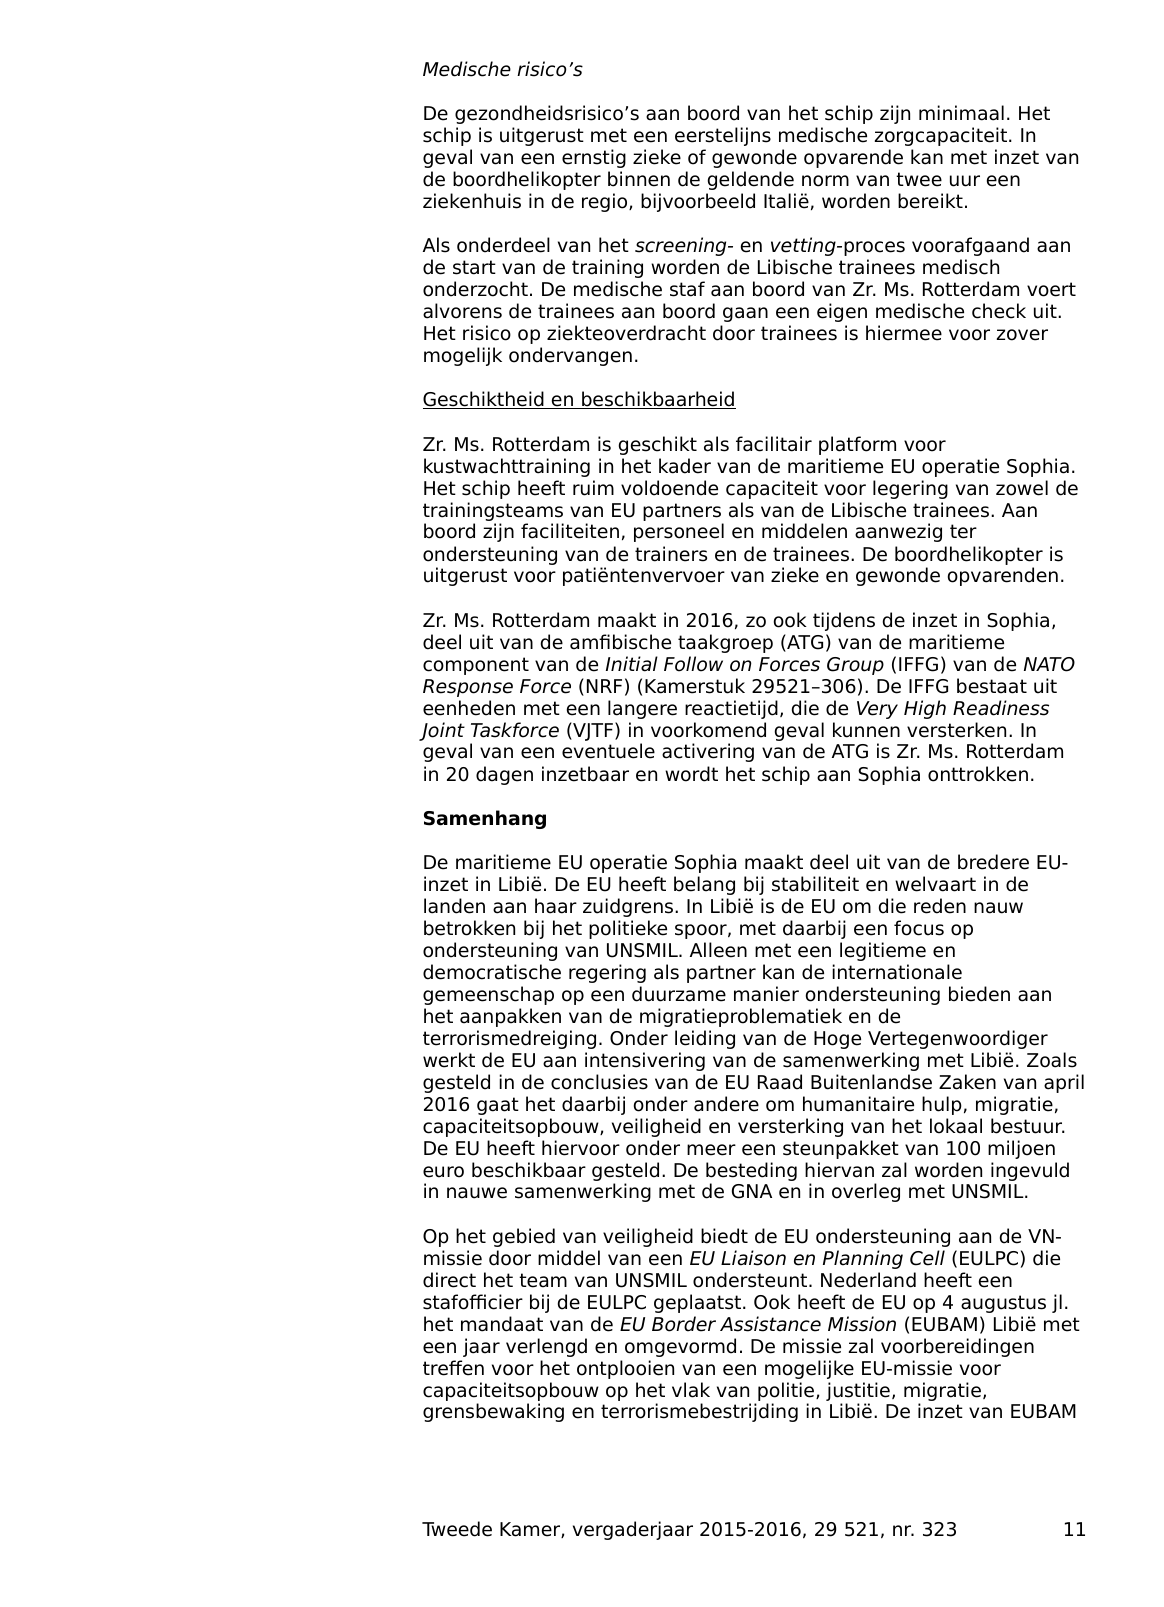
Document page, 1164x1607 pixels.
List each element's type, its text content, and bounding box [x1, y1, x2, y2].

subtitle Samenhang [422, 808, 1087, 829]
text De maritieme EU operatie Sophia maakt deel uit van de bredere EU-inzet in Libië. De EU heeft belang bij stabiliteit en welvaart in de landen aan haar zuidgrens. In Libië is de EU om die reden nauw betrokken bij het politieke spoor, met daarbij een focus op ondersteuning van UNSMIL. Alleen met een legitieme en democratische regering als partner kan de internationale gemeenschap op een duurzame manier ondersteuning bieden aan het aanpakken van de migratieproblematiek en de terrorismedreiging. Onder leiding van de Hoge Vertegenwoordiger werkt de EU aan intensivering van de samenwerking met Libië. Zoals gesteld in de conclusies van de EU Raad Buitenlandse Zaken van april 2016 gaat het daarbij onder andere om humanitaire hulp, migratie, capaciteitsopbouw, veiligheid en versterking van het lokaal bestuur. De EU heeft hiervoor onder meer een steunpakket van 100 miljoen euro beschikbaar gesteld. De besteding hiervan zal worden ingevuld in nauwe samenwerking met de GNA en in overleg met UNSMIL. [422, 852, 1087, 1203]
subtitle Geschiktheid en beschikbaarheid [422, 389, 1087, 411]
subtitle Medische risico’s [422, 59, 1087, 81]
text Op het gebied van veiligheid biedt de EU ondersteuning aan de VN-missie door middel van een EU Liaison en Planning Cell (EULPC) die direct het team van UNSMIL ondersteunt. Nederland heeft een stafofficier bij de EULPC geplaatst. Ook heeft de EU op 4 augustus jl. het mandaat van de EU Border Assistance Mission (EUBAM) Libië met een jaar verlengd en omgevormd. De missie zal voorbereidingen treffen voor het ontplooien van een mogelijke EU-missie voor capaciteitsopbouw op het vlak van politie, justitie, migratie, grensbewaking en terrorismebestrijding in Libië. De inzet van EUBAM [422, 1226, 1087, 1423]
text Zr. Ms. Rotterdam maakt in 2016, zo ook tijdens de inzet in Sophia, deel uit van de amfibische taakgroep (ATG) van de maritieme component van de Initial Follow on Forces Group (IFFG) van de NATO Response Force (NRF) (Kamerstuk 29521–306). De IFFG bestaat uit eenheden met een langere reactietijd, die de Very High Readiness Joint Taskforce (VJTF) in voorkomend geval kunnen versterken. In geval van een eventuele activering van de ATG is Zr. Ms. Rotterdam in 20 dagen inzetbaar en wordt het schip aan Sophia onttrokken. [422, 609, 1087, 785]
text Zr. Ms. Rotterdam is geschikt als facilitair platform voor kustwachttraining in het kader van de maritieme EU operatie Sophia. Het schip heeft ruim voldoende capaciteit voor legering van zowel de trainingsteams van EU partners als van de Libische trainees. Aan boord zijn faciliteiten, personeel en middelen aanwezig ter ondersteuning van de trainers en de trainees. De boordhelikopter is uitgerust voor patiëntenvervoer van zieke en gewonde opvarenden. [422, 433, 1087, 587]
text Als onderdeel van het screening- en vetting-proces voorafgaand aan de start van de training worden de Libische trainees medisch onderzocht. De medische staf aan boord van Zr. Ms. Rotterdam voert alvorens de trainees aan boord gaan een eigen medische check uit. Het risico op ziekteoverdracht door trainees is hiermee voor zover mogelijk ondervangen. [422, 235, 1087, 367]
text De gezondheidsrisico’s aan boord van het schip zijn minimaal. Het schip is uitgerust met een eerstelijns medische zorgcapaciteit. In geval van een ernstig zieke of gewonde opvarende kan met inzet van de boordhelikopter binnen de geldende norm van twee uur een ziekenhuis in de regio, bijvoorbeeld Italië, worden bereikt. [422, 103, 1087, 213]
